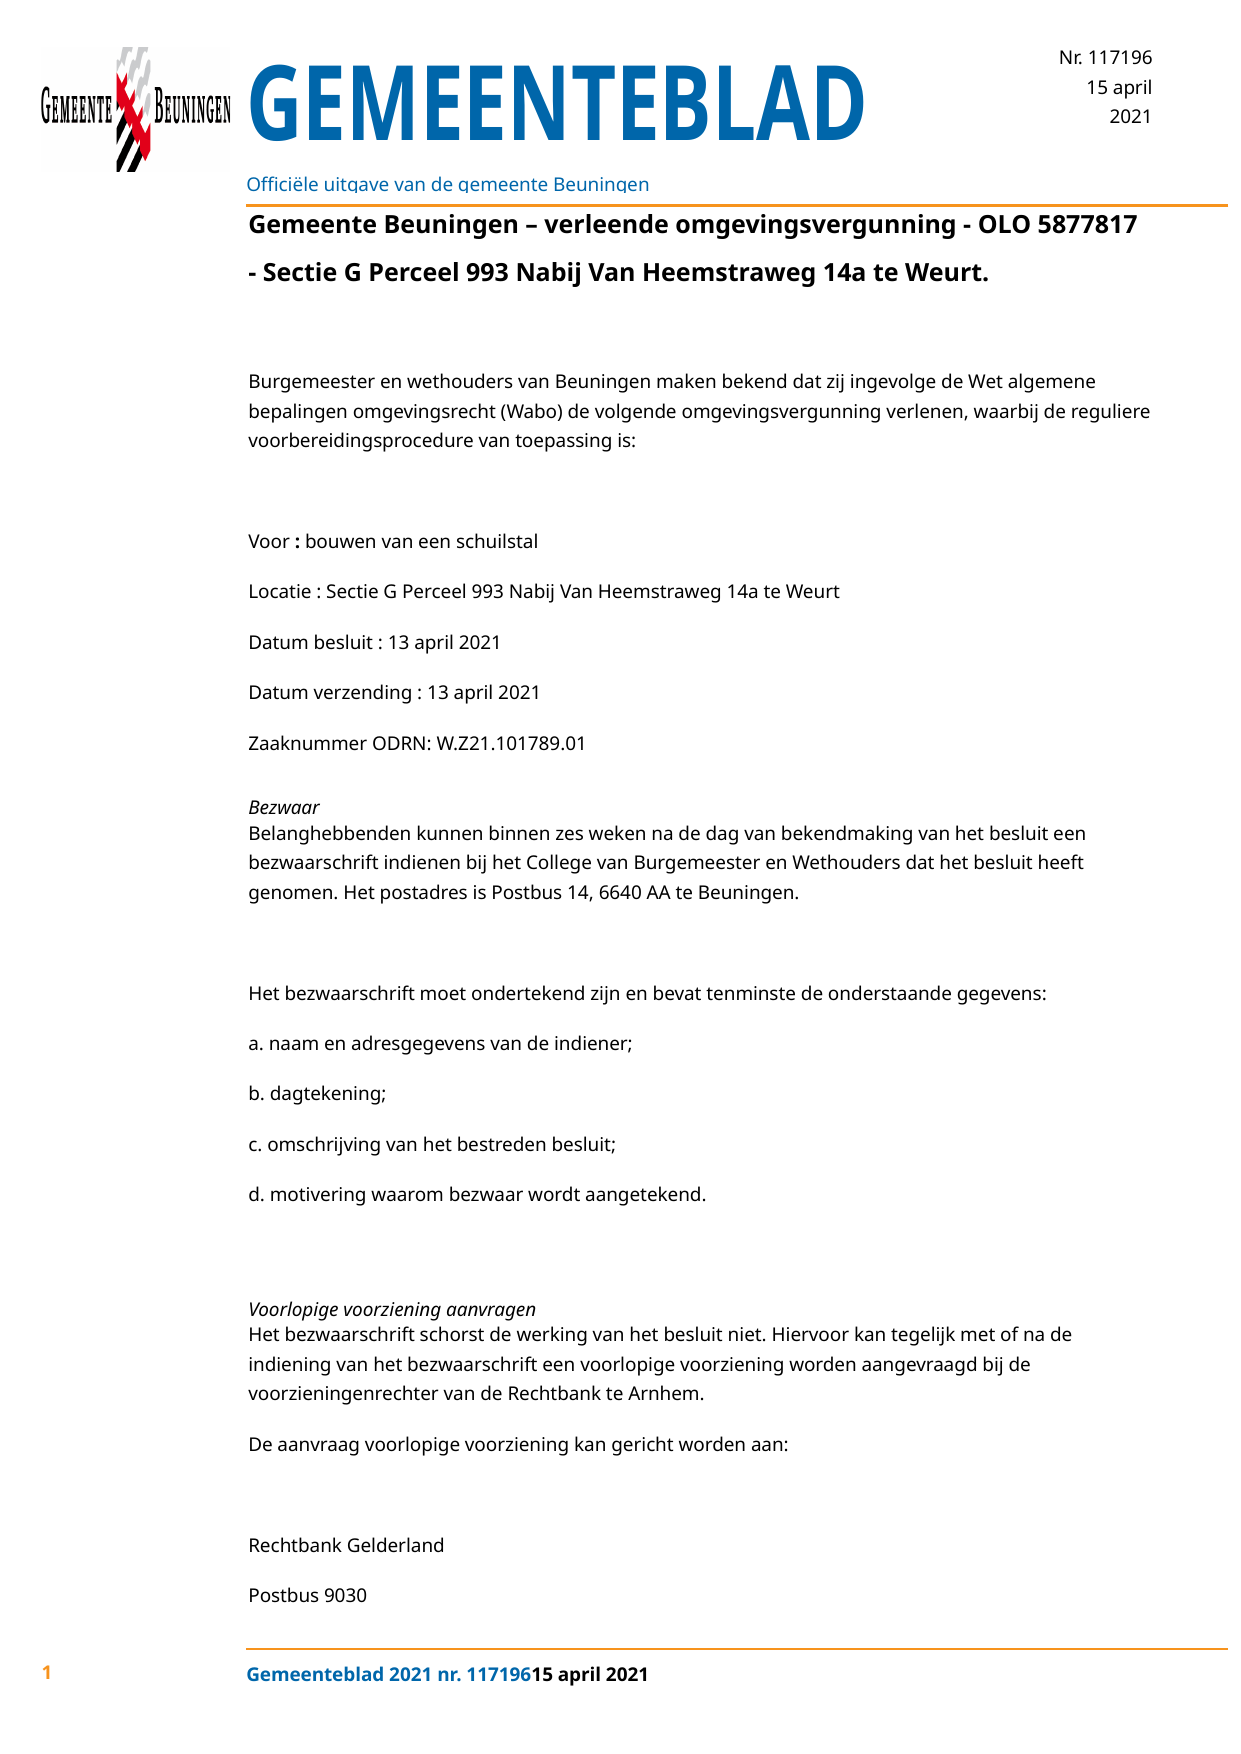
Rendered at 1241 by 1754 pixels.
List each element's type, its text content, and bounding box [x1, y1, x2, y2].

text Postbus 9030 [248, 1582, 1152, 1608]
text Belanghebbenden kunnen binnen zes weken na de dag van bekendmaking van het besluit een bezwaarschrift indienen bij het College van Burgemeester en Wethouders dat het besluit heeft genomen. Het postadres is Postbus 14, 6640 AA te Beuningen. [248, 820, 1152, 904]
picture [41, 47, 231, 172]
text Datum verzending : 13 april 2021 [248, 679, 1152, 705]
text Bezwaar [248, 794, 1152, 820]
text Locatie : Sectie G Perceel 993 Nabij Van Heemstraweg 14a te Weurt [248, 579, 1152, 604]
text Gemeente Beuningen – verleende omgevingsvergunning - OLO 5877817 - Sectie G Perceel 993 Nabij Van Heemstraweg 14a te Weurt. [248, 207, 1152, 288]
text Het bezwaarschrift moet ondertekend zijn en bevat tenminste de onderstaande gegevens: [248, 980, 1152, 1005]
text Het bezwaarschrift schorst de werking van het besluit niet. Hiervoor kan tegelijk met of na de indiening van het bezwaarschrift een voorlopige voorziening worden aangevraagd bij de voorzieningenrechter van de Rechtbank te Arnhem. [248, 1321, 1152, 1406]
text Voorlopige voorziening aanvragen [248, 1296, 1152, 1321]
text Burgemeester en wethouders van Beuningen maken bekend dat zij ingevolge de Wet algemene bepalingen omgevingsrecht (Wabo) de volgende omgevingsvergunning verlenen, waarbij de reguliere voorbereidingsprocedure van toepassing is: [248, 368, 1152, 453]
text De aanvraag voorlopige voorziening kan gericht worden aan: [248, 1431, 1152, 1457]
text b. dagtekening; [248, 1081, 1152, 1106]
text a. naam en adresgegevens van de indiener; [248, 1030, 1152, 1056]
text Zaaknummer ODRN: W.Z21.101789.01 [248, 730, 1152, 756]
text c. omschrijving van het bestreden besluit; [248, 1131, 1152, 1157]
text Voor : bouwen van een schuilstal [248, 528, 1152, 554]
text d. motivering waarom bezwaar wordt aangetekend. [248, 1181, 1152, 1207]
text Datum besluit : 13 april 2021 [248, 629, 1152, 655]
text Rechtbank Gelderland [248, 1532, 1152, 1558]
